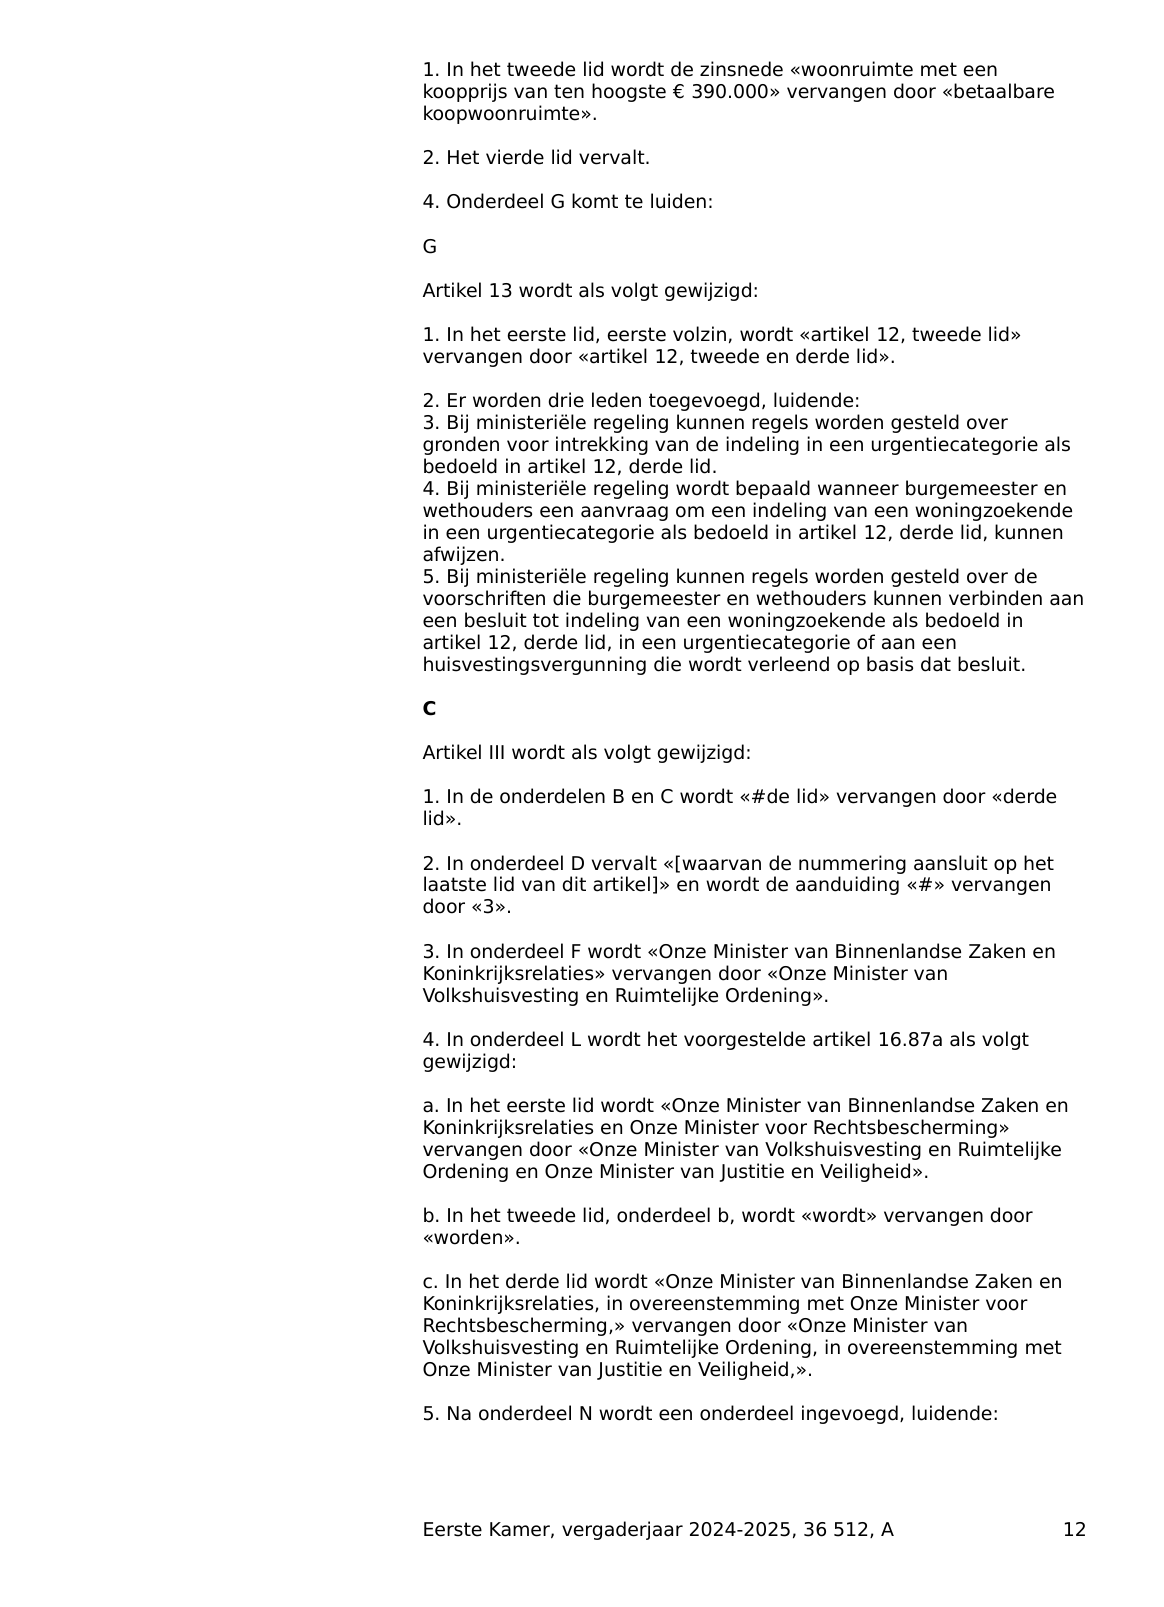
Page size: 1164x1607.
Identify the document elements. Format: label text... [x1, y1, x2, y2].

text 3. Bij ministeriële regeling kunnen regels worden gesteld over gronden voor intrekking van de indeling in een urgentiecategorie als bedoeld in artikel 12, derde lid. [422, 412, 1087, 478]
text 2. Er worden drie leden toegevoegd, luidende: [422, 390, 1087, 412]
text 4. In onderdeel L wordt het voorgestelde artikel 16.87a als volgt gewijzigd: [422, 1029, 1087, 1073]
subtitle G [422, 236, 1087, 257]
text 5. Bij ministeriële regeling kunnen regels worden gesteld over de voorschriften die burgemeester en wethouders kunnen verbinden aan een besluit tot indeling van een woningzoekende als bedoeld in artikel 12, derde lid, in een urgentiecategorie of aan een huisvestingsvergunning die wordt verleend op basis dat besluit. [422, 566, 1087, 676]
text c. In het derde lid wordt «Onze Minister van Binnenlandse Zaken en Koninkrijksrelaties, in overeenstemming met Onze Minister voor Rechtsbescherming,» vervangen door «Onze Minister van Volkshuisvesting en Ruimtelijke Ordening, in overeenstemming met Onze Minister van Justitie en Veiligheid,». [422, 1271, 1087, 1381]
text 2. Het vierde lid vervalt. [422, 147, 1087, 169]
text 4. Bij ministeriële regeling wordt bepaald wanneer burgemeester en wethouders een aanvraag om een indeling van een woningzoekende in een urgentiecategorie als bedoeld in artikel 12, derde lid, kunnen afwijzen. [422, 478, 1087, 566]
text 4. Onderdeel G komt te luiden: [422, 191, 1087, 213]
text 5. Na onderdeel N wordt een onderdeel ingevoegd, luidende: [422, 1403, 1087, 1425]
text 1. In het eerste lid, eerste volzin, wordt «artikel 12, tweede lid» vervangen door «artikel 12, tweede en derde lid». [422, 324, 1087, 368]
text Artikel 13 wordt als volgt gewijzigd: [422, 280, 1087, 302]
subtitle C [422, 698, 1087, 720]
text b. In het tweede lid, onderdeel b, wordt «wordt» vervangen door «worden». [422, 1205, 1087, 1249]
text 3. In onderdeel F wordt «Onze Minister van Binnenlandse Zaken en Koninkrijksrelaties» vervangen door «Onze Minister van Volkshuisvesting en Ruimtelijke Ordening». [422, 941, 1087, 1006]
text 2. In onderdeel D vervalt «[waarvan de nummering aansluit op het laatste lid van dit artikel]» en wordt de aanduiding «#» vervangen door «3». [422, 852, 1087, 918]
text 1. In de onderdelen B en C wordt «#de lid» vervangen door «derde lid». [422, 786, 1087, 830]
text Artikel III wordt als volgt gewijzigd: [422, 742, 1087, 764]
text a. In het eerste lid wordt «Onze Minister van Binnenlandse Zaken en Koninkrijksrelaties en Onze Minister voor Rechtsbescherming» vervangen door «Onze Minister van Volkshuisvesting en Ruimtelijke Ordening en Onze Minister van Justitie en Veiligheid». [422, 1095, 1087, 1183]
text 1. In het tweede lid wordt de zinsnede «woonruimte met een koopprijs van ten hoogste € 390.000» vervangen door «betaalbare koopwoonruimte». [422, 59, 1087, 125]
